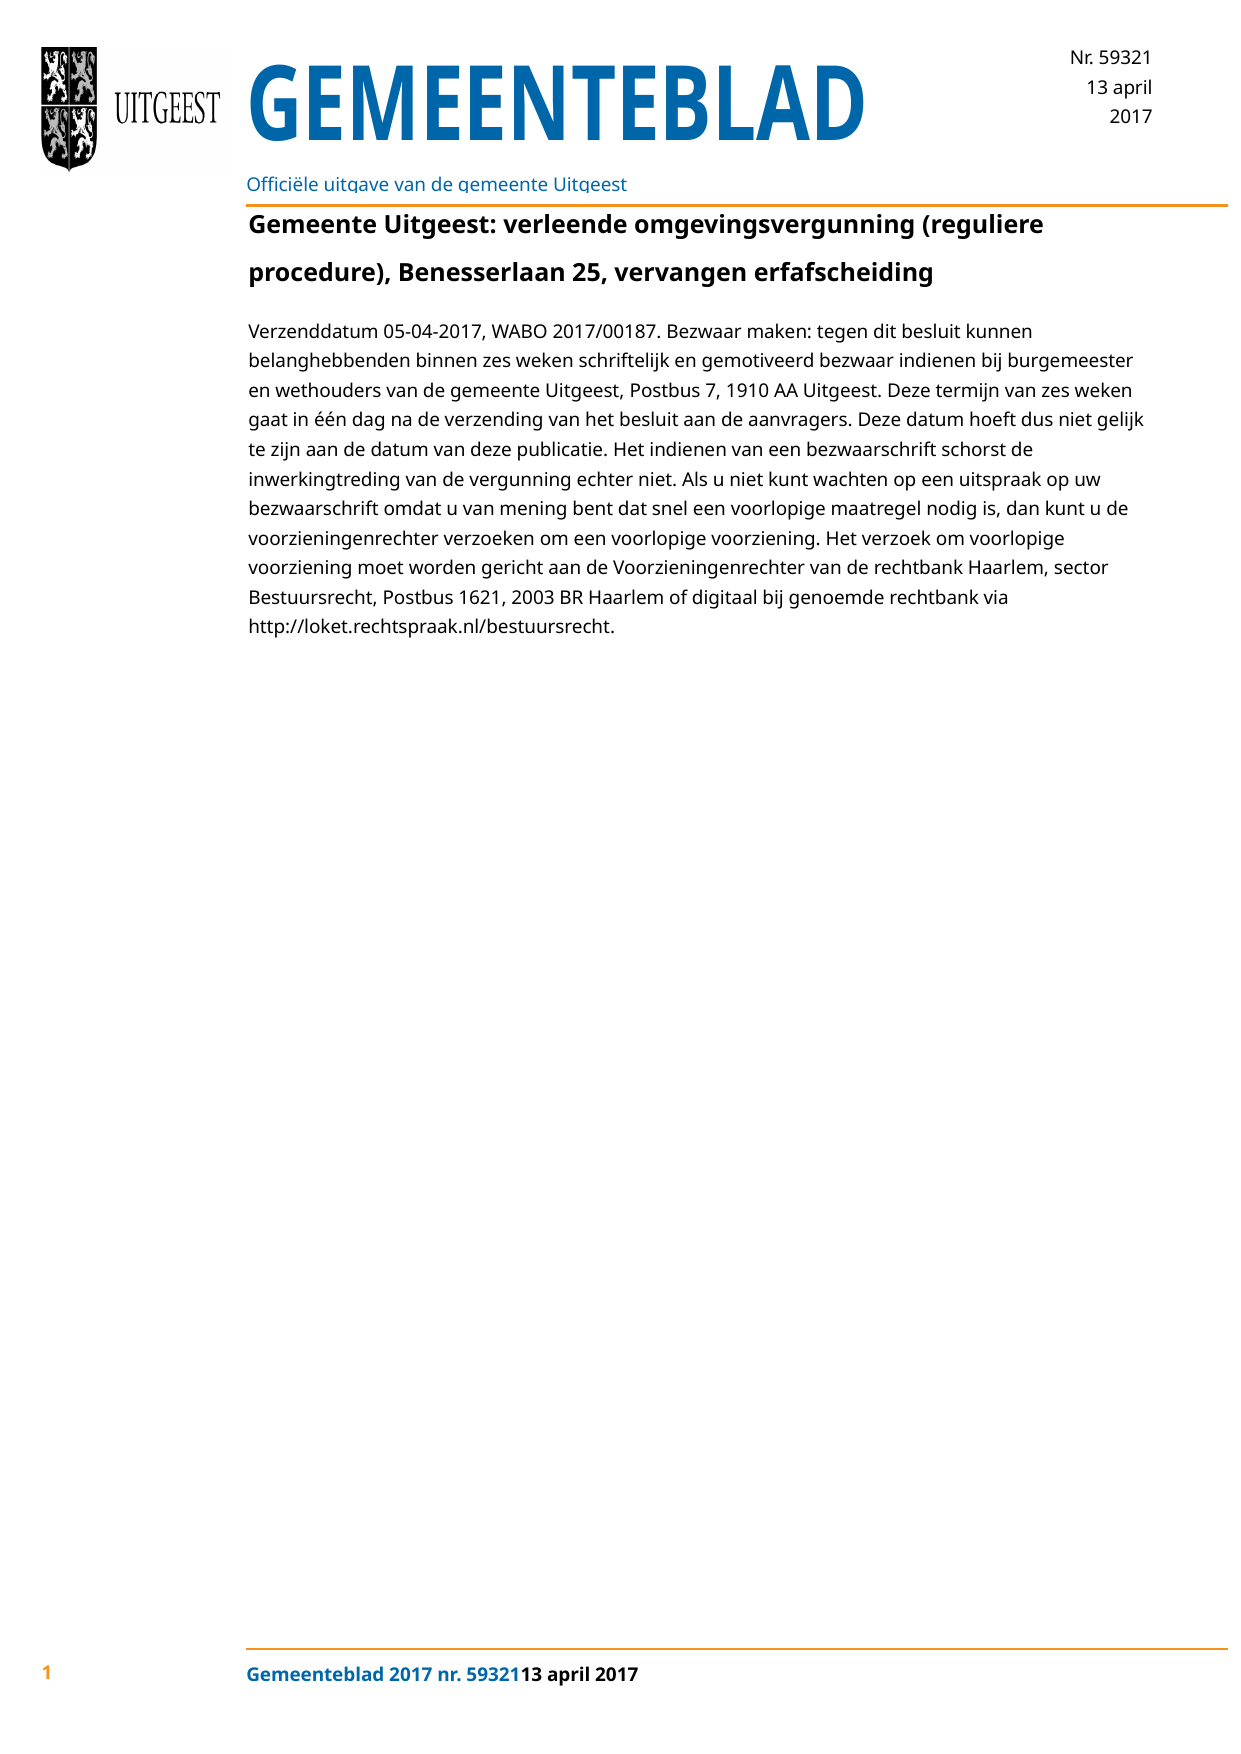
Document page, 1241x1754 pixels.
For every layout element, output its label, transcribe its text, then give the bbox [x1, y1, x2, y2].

text Gemeente Uitgeest: verleende omgevingsvergunning (reguliere procedure), Benesserlaan 25, vervangen erfafscheiding [248, 207, 1152, 288]
picture [41, 47, 231, 172]
text Verzenddatum 05-04-2017, WABO 2017/00187. Bezwaar maken: tegen dit besluit kunnen belanghebbenden binnen zes weken schriftelijk en gemotiveerd bezwaar indienen bij burgemeester en wethouders van de gemeente Uitgeest, Postbus 7, 1910 AA Uitgeest. Deze termijn van zes weken gaat in één dag na de verzending van het besluit aan de aanvragers. Deze datum hoeft dus niet gelijk te zijn aan de datum van deze publicatie. Het indienen van een bezwaarschrift schorst de inwerkingtreding van de vergunning echter niet. Als u niet kunt wachten op een uitspraak op uw bezwaarschrift omdat u van mening bent dat snel een voorlopige maatregel nodig is, dan kunt u de voorzieningenrechter verzoeken om een voorlopige voorziening. Het verzoek om voorlopige voorziening moet worden gericht aan de Voorzieningenrechter van de rechtbank Haarlem, sector Bestuursrecht, Postbus 1621, 2003 BR Haarlem of digitaal bij genoemde rechtbank via http://loket.rechtspraak.nl/bestuursrecht. [248, 318, 1152, 639]
